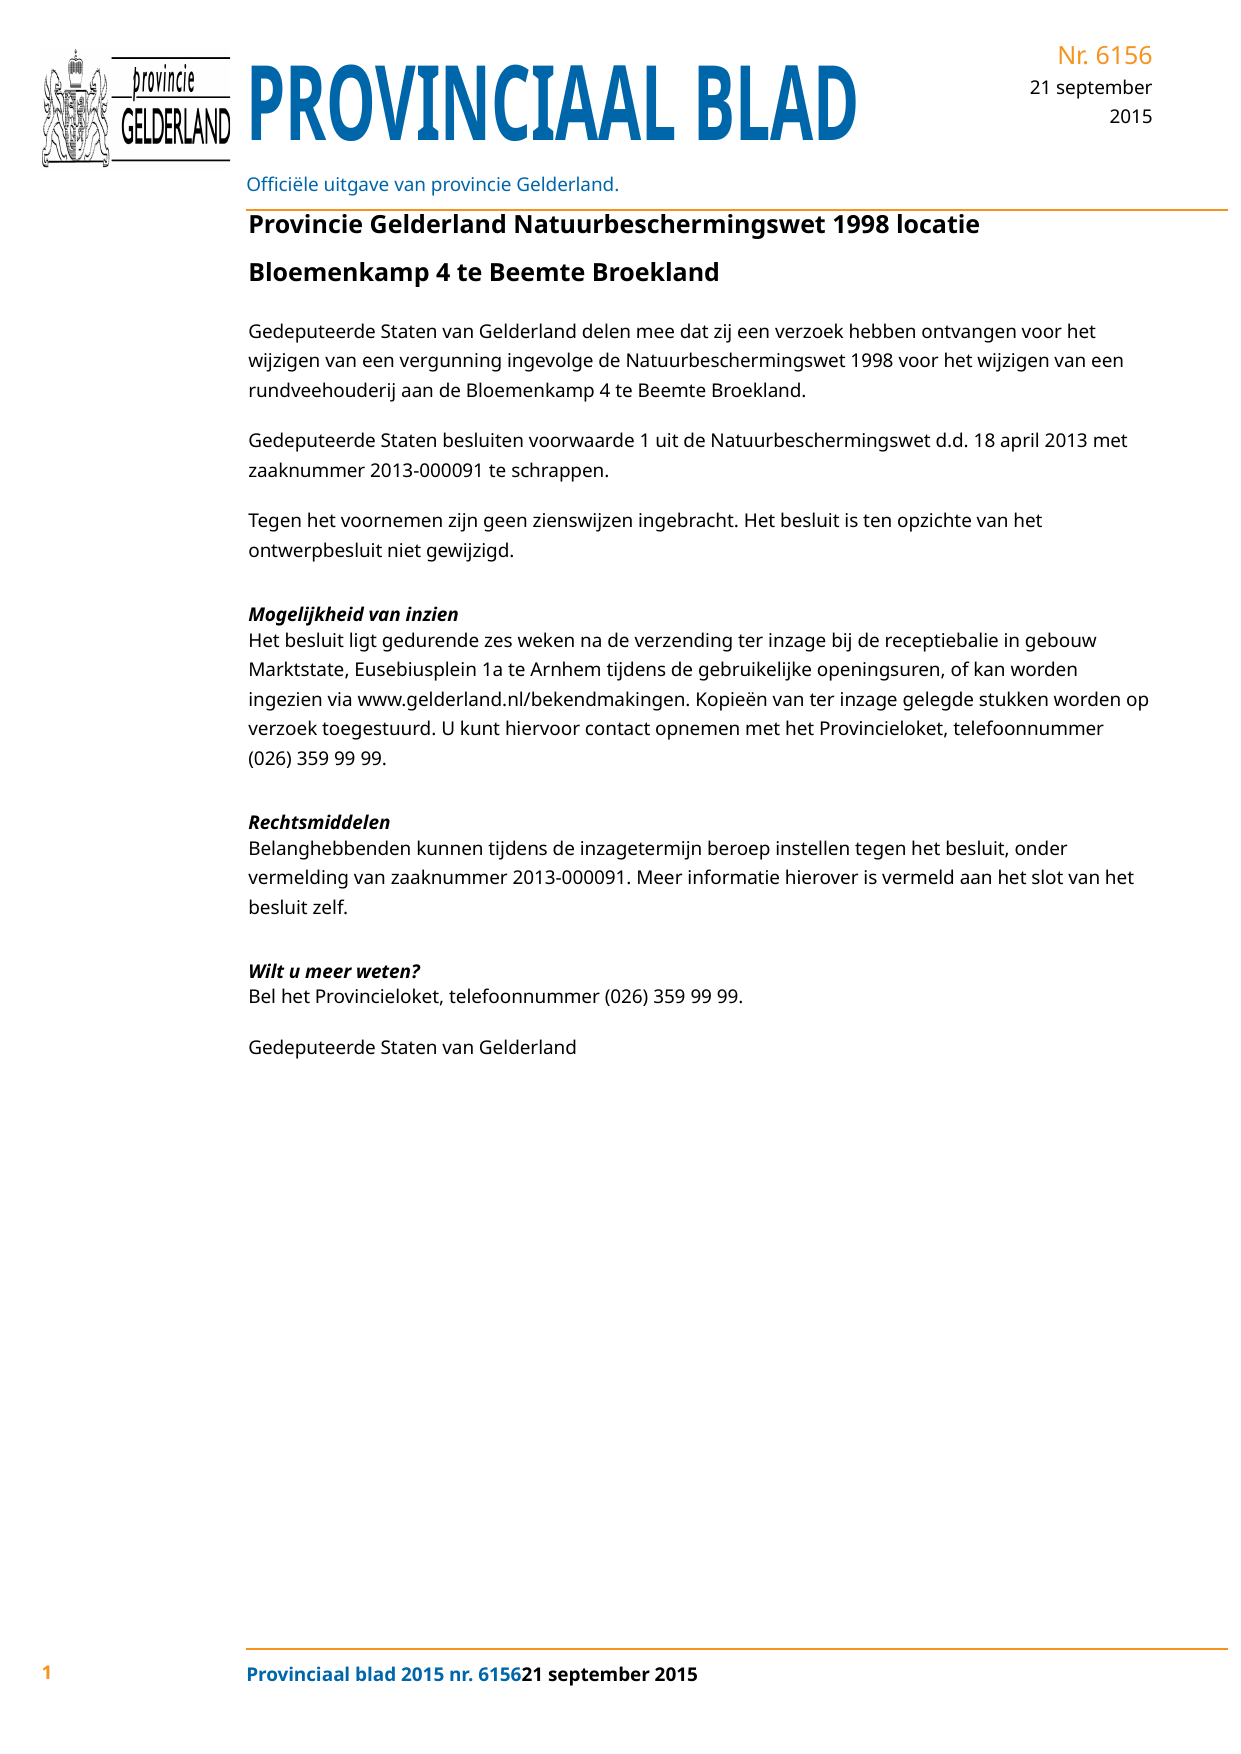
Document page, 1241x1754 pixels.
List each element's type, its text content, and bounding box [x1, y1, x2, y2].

text Tegen het voornemen zijn geen zienswijzen ingebracht. Het besluit is ten opzichte van het ontwerpbesluit niet gewijzigd. [248, 507, 1152, 563]
text Gedeputeerde Staten van Gelderland delen mee dat zij een verzoek hebben ontvangen voor het wijzigen van een vergunning ingevolge de Natuurbeschermingswet 1998 voor het wijzigen van een rundveehouderij aan de Bloemenkamp 4 te Beemte Broekland. [248, 318, 1152, 403]
text Gedeputeerde Staten besluiten voorwaarde 1 uit de Natuurbeschermingswet d.d. 18 april 2013 met zaaknummer 2013-000091 te schrappen. [248, 427, 1152, 483]
text Belanghebbenden kunnen tijdens de inzagetermijn beroep instellen tegen het besluit, onder vermelding van zaaknummer 2013-000091. Meer informatie hierover is vermeld aan het slot van het besluit zelf. [248, 835, 1152, 920]
text Provincie Gelderland Natuurbeschermingswet 1998 locatie Bloemenkamp 4 te Beemte Broekland [248, 211, 1152, 288]
text Bel het Provincieloket, telefoonnummer (026) 359 99 99. [248, 984, 1152, 1009]
text Het besluit ligt gedurende zes weken na de verzending ter inzage bij de receptiebalie in gebouw Marktstate, Eusebiusplein 1a te Arnhem tijdens de gebruikelijke openingsuren, of kan worden ingezien via www.gelderland.nl/bekendmakingen. Kopieën van ter inzage gelegde stukken worden op verzoek toegestuurd. U kunt hiervoor contact opnemen met het Provincieloket, telefoonnummer (026) 359 99 99. [248, 627, 1152, 771]
text Rechtsmiddelen [248, 809, 1152, 835]
text Gedeputeerde Staten van Gelderland [248, 1034, 1152, 1060]
picture [41, 47, 231, 172]
text Wilt u meer weten? [248, 958, 1152, 984]
text Mogelijkheid van inzien [248, 601, 1152, 627]
